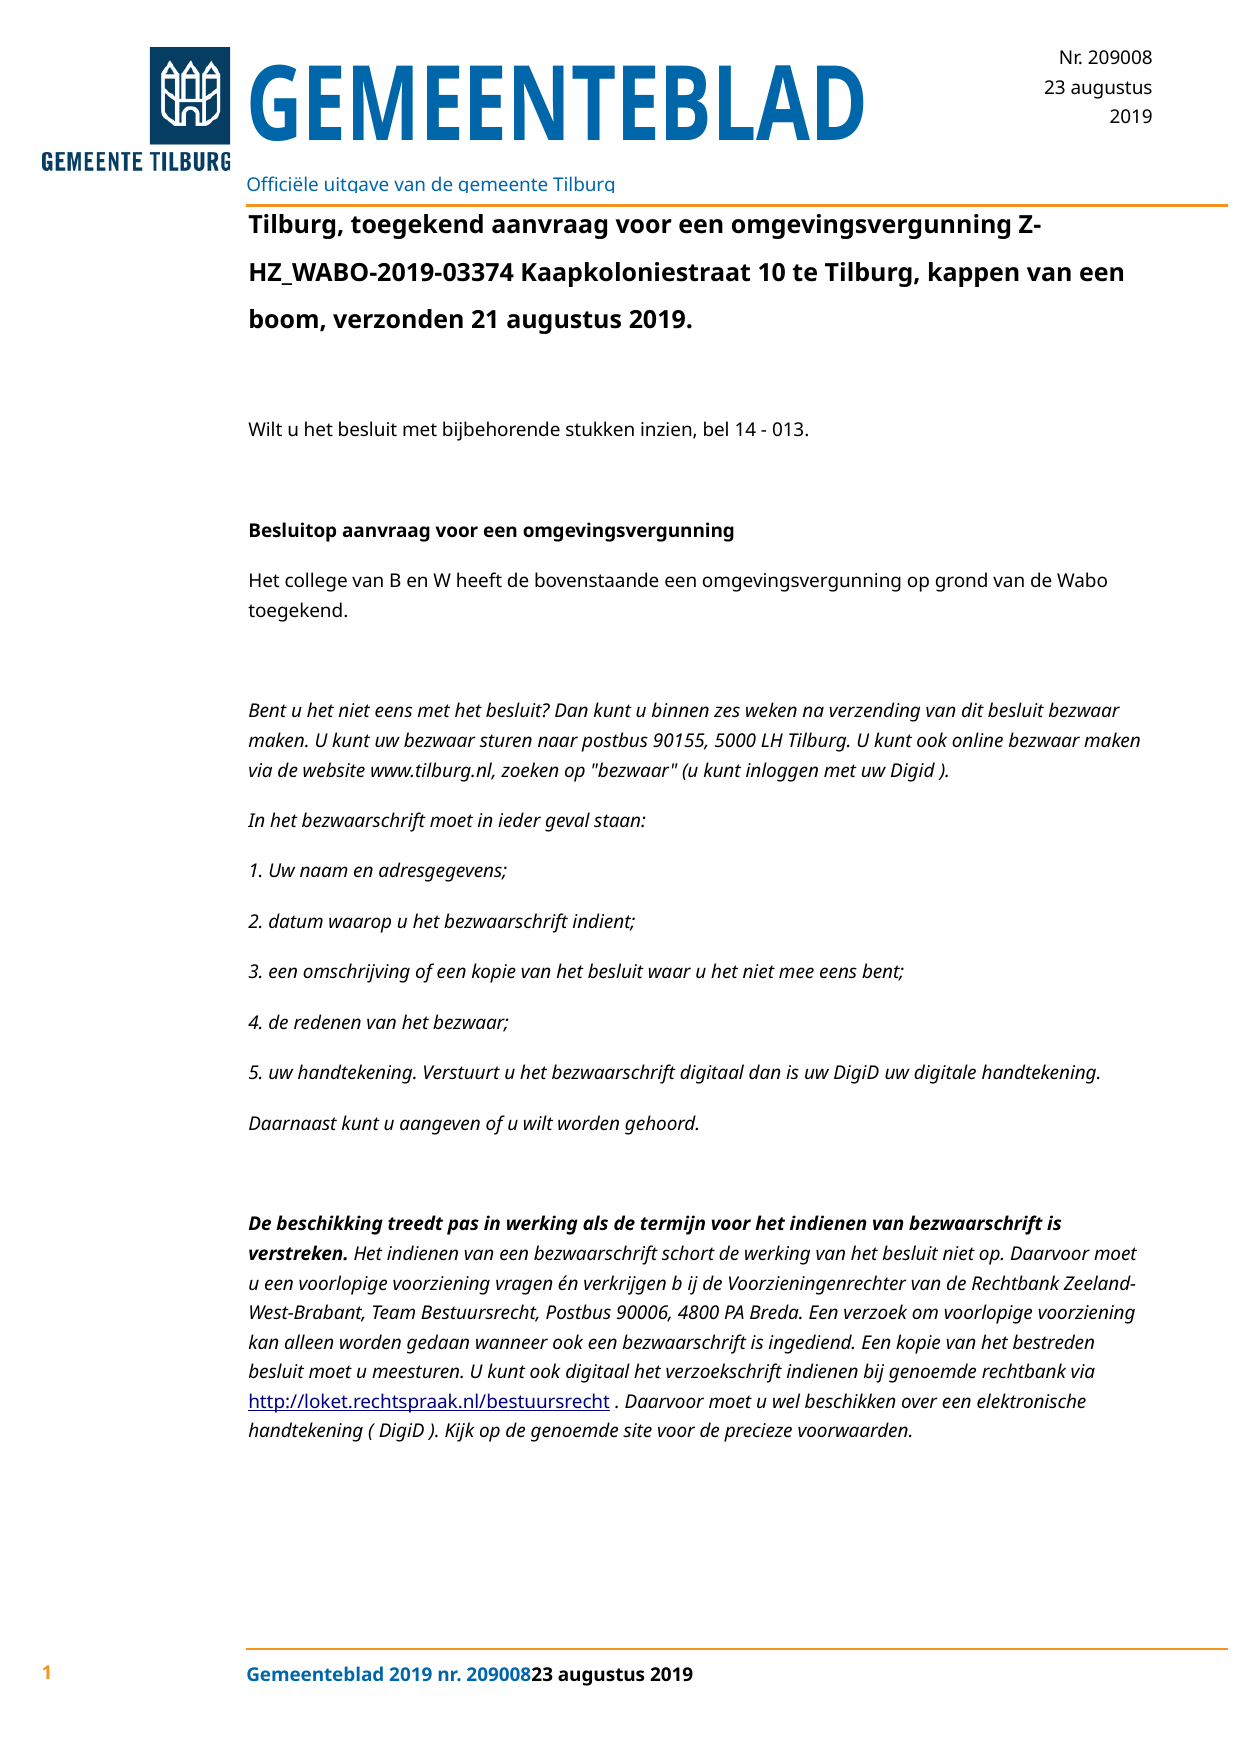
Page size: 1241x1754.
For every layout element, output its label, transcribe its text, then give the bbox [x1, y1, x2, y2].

text Tilburg, toegekend aanvraag voor een omgevingsvergunning Z-HZ_WABO-2019-03374 Kaapkoloniestraat 10 te Tilburg, kappen van een boom, verzonden 21 augustus 2019. [248, 207, 1152, 336]
text De beschikking treedt pas in werking als de termijn voor het indienen van bezwaarschrift is verstreken. Het indienen van een bezwaarschrift schort de werking van het besluit niet op. Daarvoor moet u een voorlopige voorziening vragen én verkrijgen b ij de Voorzieningenrechter van de Rechtbank Zeeland-West-Brabant, Team Bestuursrecht, Postbus 90006, 4800 PA Breda. Een verzoek om voorlopige voorziening kan alleen worden gedaan wanneer ook een bezwaarschrift is ingediend. Een kopie van het bestreden besluit moet u meesturen. U kunt ook digitaal het verzoekschrift indienen bij genoemde rechtbank via http://loket.rechtspraak.nl/bestuursrecht . Daarvoor moet u wel beschikken over een elektronische handtekening ( DigiD ). Kijk op de genoemde site voor de precieze voorwaarden. [248, 1211, 1152, 1443]
text 2. datum waarop u het bezwaarschrift indient; [248, 908, 1152, 934]
text Daarnaast kunt u aangeven of u wilt worden gehoord. [248, 1110, 1152, 1135]
text 5. uw handtekening. Verstuurt u het bezwaarschrift digitaal dan is uw DigiD uw digitale handtekening. [248, 1059, 1152, 1085]
text Het college van B en W heeft de bovenstaande een omgevingsvergunning op grond van de Wabo toegekend. [248, 567, 1152, 622]
picture [41, 47, 231, 172]
text Besluitop aanvraag voor een omgevingsvergunning [248, 517, 1152, 542]
text 4. de redenen van het bezwaar; [248, 1009, 1152, 1034]
text 3. een omschrijving of een kopie van het besluit waar u het niet mee eens bent; [248, 958, 1152, 984]
text Bent u het niet eens met het besluit? Dan kunt u binnen zes weken na verzending van dit besluit bezwaar maken. U kunt uw bezwaar sturen naar postbus 90155, 5000 LH Tilburg. U kunt ook online bezwaar maken via de website www.tilburg.nl, zoeken op "bezwaar" (u kunt inloggen met uw Digid ). [248, 698, 1152, 782]
text 1. Uw naam en adresgegevens; [248, 858, 1152, 883]
text Wilt u het besluit met bijbehorende stukken inzien, bel 14 - 013. [248, 416, 1152, 442]
text In het bezwaarschrift moet in ieder geval staan: [248, 807, 1152, 833]
